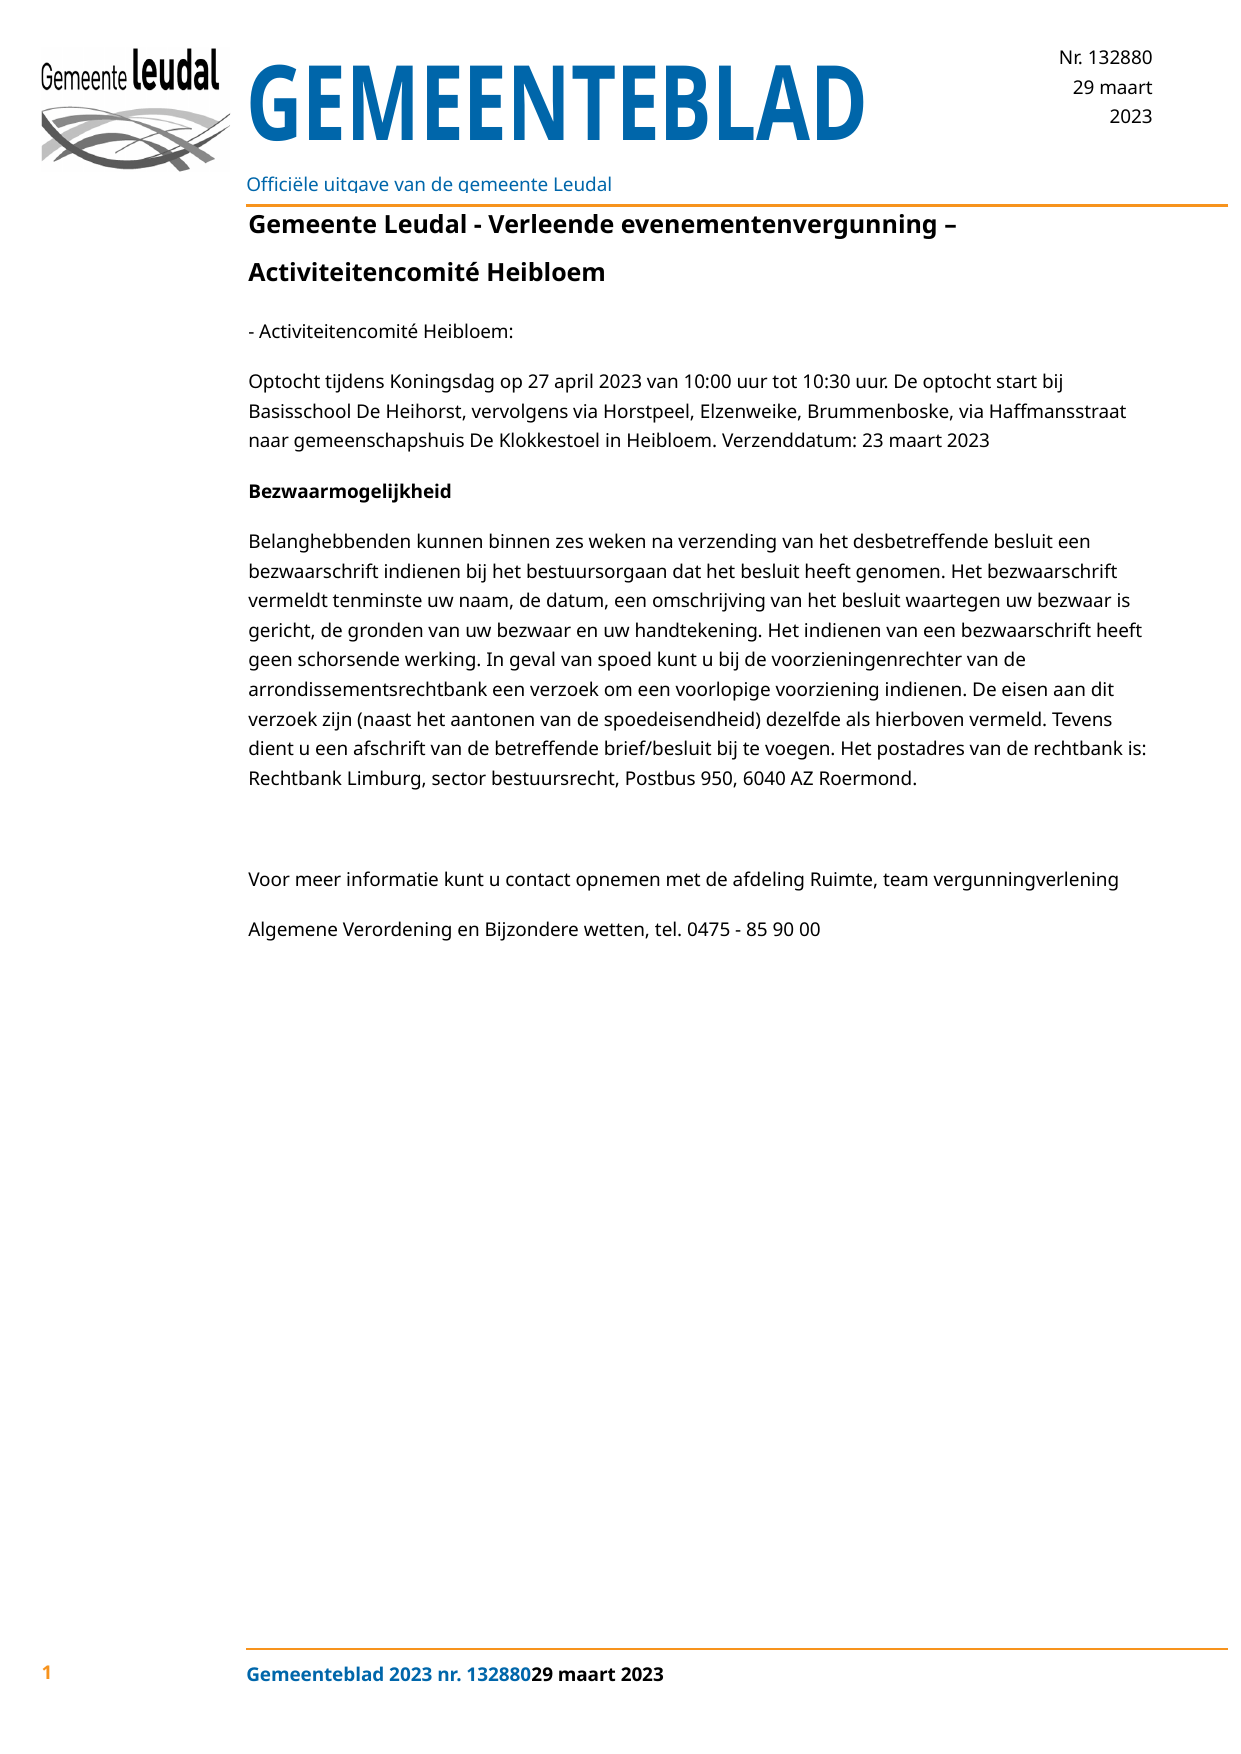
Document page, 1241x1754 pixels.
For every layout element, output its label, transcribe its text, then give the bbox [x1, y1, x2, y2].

text Gemeente Leudal - Verleende evenementenvergunning – Activiteitencomité Heibloem [248, 207, 1152, 288]
text Voor meer informatie kunt u contact opnemen met de afdeling Ruimte, team vergunningverlening [248, 866, 1152, 892]
text Optocht tijdens Koningsdag op 27 april 2023 van 10:00 uur tot 10:30 uur. De optocht start bij Basisschool De Heihorst, vervolgens via Horstpeel, Elzenweike, Brummenboske, via Haffmansstraat naar gemeenschapshuis De Klokkestoel in Heibloem. Verzenddatum: 23 maart 2023 [248, 368, 1152, 453]
text - Activiteitencomité Heibloem: [248, 318, 1152, 344]
text Algemene Verordening en Bijzondere wetten, tel. 0475 - 85 90 00 [248, 916, 1152, 942]
text Belanghebbenden kunnen binnen zes weken na verzending van het desbetreffende besluit een bezwaarschrift indienen bij het bestuursorgaan dat het besluit heeft genomen. Het bezwaarschrift vermeldt tenminste uw naam, de datum, een omschrijving van het besluit waartegen uw bezwaar is gericht, de gronden van uw bezwaar en uw handtekening. Het indienen van een bezwaarschrift heeft geen schorsende werking. In geval van spoed kunt u bij de voorzieningenrechter van de arrondissementsrechtbank een verzoek om een voorlopige voorziening indienen. De eisen aan dit verzoek zijn (naast het aantonen van de spoedeisendheid) dezelfde als hierboven vermeld. Tevens dient u een afschrift van de betreffende brief/besluit bij te voegen. Het postadres van de rechtbank is: Rechtbank Limburg, sector bestuursrecht, Postbus 950, 6040 AZ Roermond. [248, 528, 1152, 791]
picture [41, 47, 231, 172]
text Bezwaarmogelijkheid [248, 478, 1152, 504]
